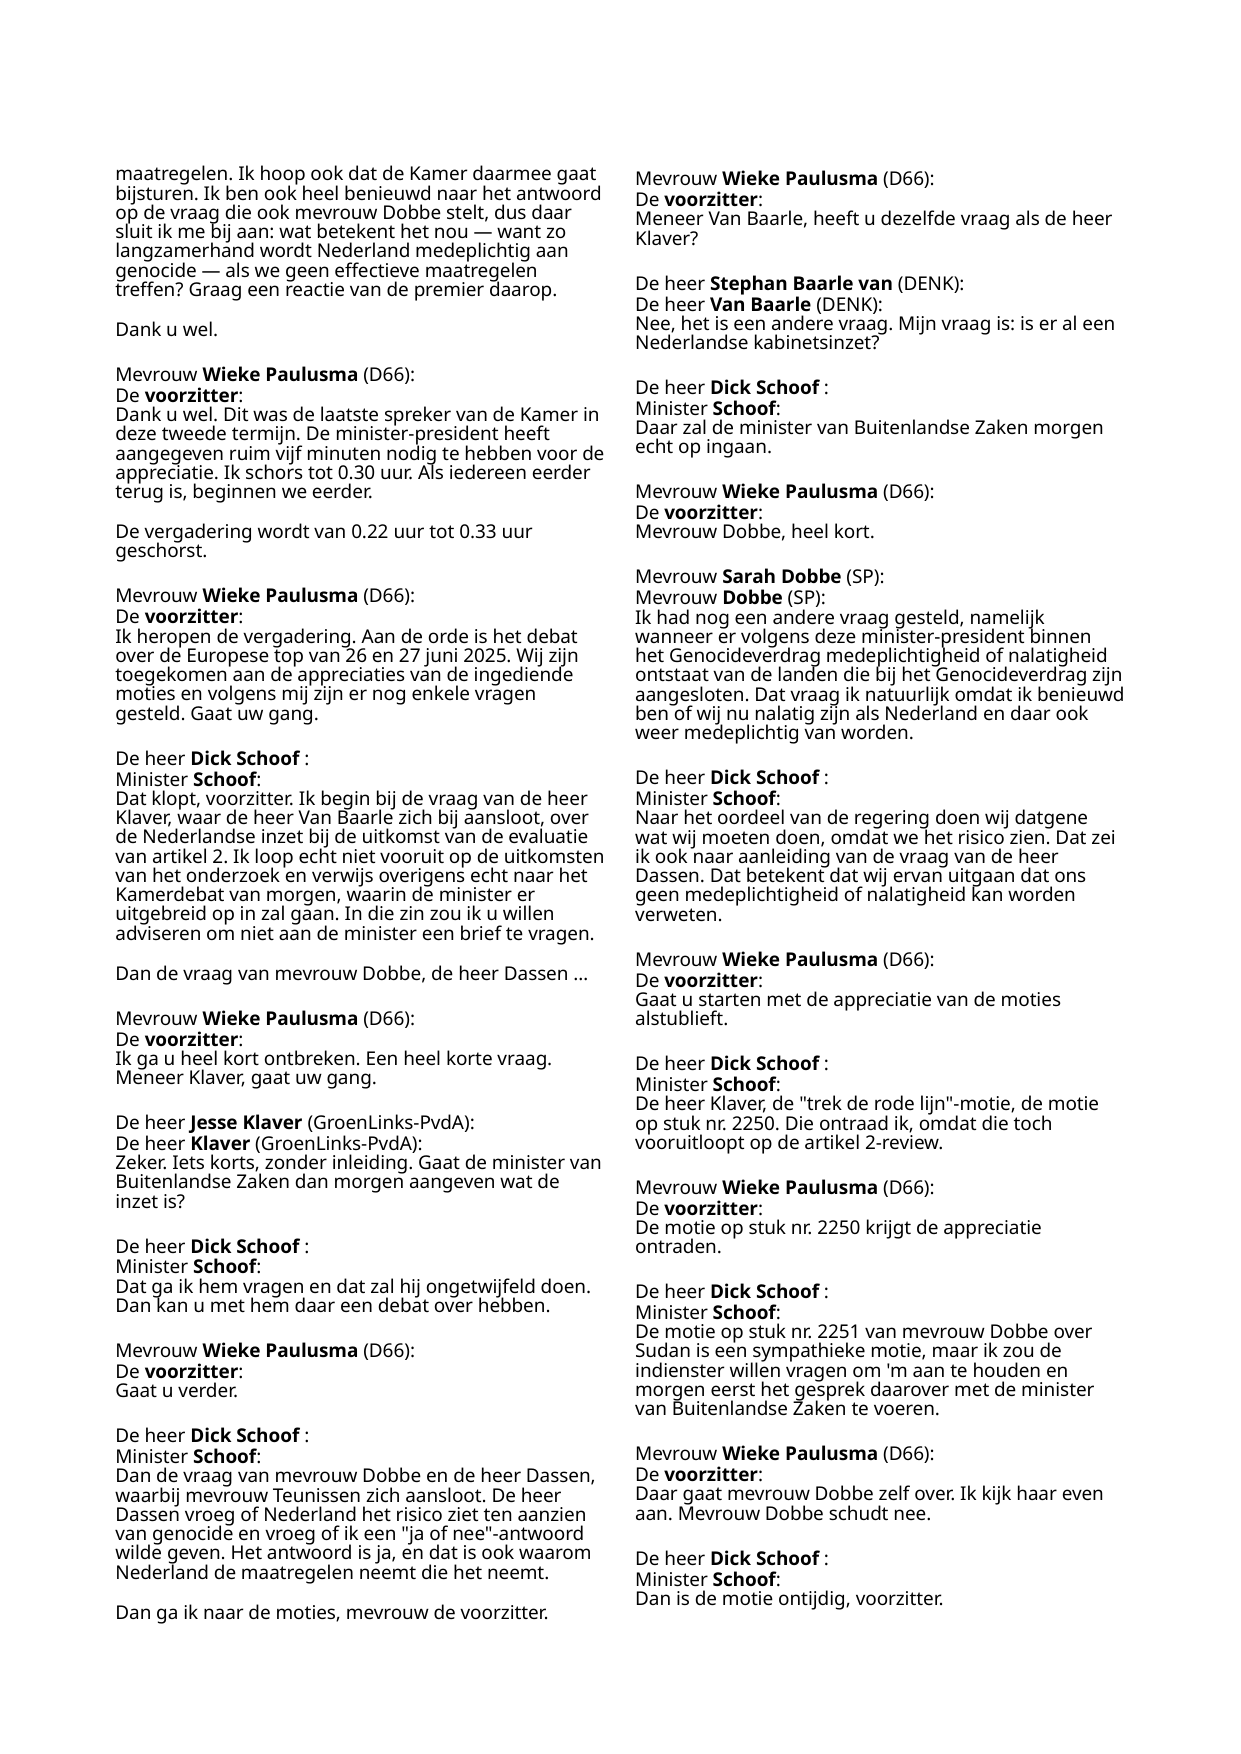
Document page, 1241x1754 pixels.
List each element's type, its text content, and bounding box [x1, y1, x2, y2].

text Ik had nog een andere vraag gesteld, namelijk wanneer er volgens deze minister-president binnen het Genocideverdrag medeplichtigheid of nalatigheid ontstaat van de landen die bij het Genocideverdrag zijn aangesloten. Dat vraag ik natuurlijk omdat ik benieuwd ben of wij nu nalatig zijn als Nederland en daar ook weer medeplichtig van worden. [635, 609, 1125, 743]
text De motie op stuk nr. 2250 krijgt de appreciatie ontraden. [635, 1219, 1125, 1257]
text Dank u wel. Dit was de laatste spreker van de Kamer in deze tweede termijn. De minister-president heeft aangegeven ruim vijf minuten nodig te hebben voor de appreciatie. Ik schors tot 0.30 uur. Als iedereen eerder terug is, beginnen we eerder. [115, 406, 605, 502]
text Dat klopt, voorzitter. Ik begin bij de vraag van de heer Klaver, waar de heer Van Baarle zich bij aansloot, over de Nederlandse inzet bij de uitkomst van de evaluatie van artikel 2. Ik loop echt niet vooruit op de uitkomsten van het onderzoek en verwijs overigens echt naar het Kamerdebat van morgen, waarin de minister er uitgebreid op in zal gaan. In die zin zou ik u willen adviseren om niet aan de minister een brief te vragen. [115, 790, 605, 944]
text Mevrouw Wieke Paulusma (D66): [115, 1005, 605, 1031]
text Dan de vraag van mevrouw Dobbe, de heer Dassen … [115, 965, 605, 984]
text Gaat u verder. [115, 1382, 605, 1401]
text Mevrouw Dobbe (SP): [635, 589, 1125, 609]
text Nee, het is een andere vraag. Mijn vraag is: is er al een Nederlandse kabinetsinzet? [635, 315, 1125, 353]
text Dan ga ik naar de moties, mevrouw de voorzitter. [115, 1604, 605, 1623]
text Minister Schoof: [115, 771, 605, 790]
text Ik ga u heel kort ontbreken. Een heel korte vraag. Meneer Klaver, gaat uw gang. [115, 1050, 605, 1088]
text maatregelen. Ik hoop ook dat de Kamer daarmee gaat bijsturen. Ik ben ook heel benieuwd naar het antwoord op de vraag die ook mevrouw Dobbe stelt, dus daar sluit ik me bij aan: wat betekent het nou — want zo langzamerhand wordt Nederland medeplichtig aan genocide — als we geen effectieve maatregelen treffen? Graag een reactie van de premier daarop. [115, 165, 605, 300]
text De heer Van Baarle (DENK): [635, 296, 1125, 315]
text Dat ga ik hem vragen en dat zal hij ongetwijfeld doen. Dan kan u met hem daar een debat over hebben. [115, 1278, 605, 1316]
text De heer Dick Schoof : [635, 1050, 1125, 1076]
text Minister Schoof: [635, 1571, 1125, 1590]
text Minister Schoof: [635, 1076, 1125, 1095]
text Minister Schoof: [635, 790, 1125, 809]
text De heer Dick Schoof : [115, 745, 605, 771]
text Mevrouw Wieke Paulusma (D66): [635, 478, 1125, 504]
text Daar zal de minister van Buitenlandse Zaken morgen echt op ingaan. [635, 419, 1125, 458]
text De voorzitter: [115, 1363, 605, 1382]
text Mevrouw Wieke Paulusma (D66): [635, 165, 1125, 191]
text De vergadering wordt van 0.22 uur tot 0.33 uur geschorst. [115, 523, 605, 562]
text Minister Schoof: [635, 400, 1125, 419]
text Dank u wel. [115, 321, 605, 340]
text Dan is de motie ontijdig, voorzitter. [635, 1590, 1125, 1609]
text De voorzitter: [635, 1466, 1125, 1485]
text De voorzitter: [635, 972, 1125, 991]
text Daar gaat mevrouw Dobbe zelf over. Ik kijk haar even aan. Mevrouw Dobbe schudt nee. [635, 1485, 1125, 1524]
text Naar het oordeel van de regering doen wij datgene wat wij moeten doen, omdat we het risico zien. Dat zei ik ook naar aanleiding van de vraag van de heer Dassen. Dat betekent dat wij ervan uitgaan dat ons geen medeplichtigheid of nalatigheid kan worden verweten. [635, 809, 1125, 925]
text De heer Stephan Baarle van (DENK): [635, 270, 1125, 296]
text Mevrouw Wieke Paulusma (D66): [635, 946, 1125, 972]
text De voorzitter: [115, 608, 605, 628]
text Gaat u starten met de appreciatie van de moties alstublieft. [635, 991, 1125, 1029]
text De voorzitter: [115, 1031, 605, 1050]
text De voorzitter: [115, 387, 605, 406]
text Mevrouw Wieke Paulusma (D66): [635, 1440, 1125, 1466]
text Meneer Van Baarle, heeft u dezelfde vraag als de heer Klaver? [635, 210, 1125, 249]
text Mevrouw Dobbe, heel kort. [635, 523, 1125, 543]
text Minister Schoof: [115, 1448, 605, 1467]
text Mevrouw Wieke Paulusma (D66): [115, 361, 605, 387]
text De voorzitter: [635, 1199, 1125, 1219]
text Dan de vraag van mevrouw Dobbe en de heer Dassen, waarbij mevrouw Teunissen zich aansloot. De heer Dassen vroeg of Nederland het risico ziet ten aanzien van genocide en vroeg of ik een "ja of nee"-antwoord wilde geven. Het antwoord is ja, en dat is ook waarom Nederland de maatregelen neemt die het neemt. [115, 1467, 605, 1583]
text De motie op stuk nr. 2251 van mevrouw Dobbe over Sudan is een sympathieke motie, maar ik zou de indienster willen vragen om 'm aan te houden en morgen eerst het gesprek daarover met de minister van Buitenlandse Zaken te voeren. [635, 1323, 1125, 1419]
text Minister Schoof: [635, 1304, 1125, 1323]
text De heer Dick Schoof : [115, 1422, 605, 1448]
text De heer Dick Schoof : [635, 764, 1125, 790]
text De heer Klaver (GroenLinks-PvdA): [115, 1135, 605, 1154]
text De heer Jesse Klaver (GroenLinks-PvdA): [115, 1109, 605, 1135]
text De heer Dick Schoof : [635, 1278, 1125, 1304]
text De voorzitter: [635, 504, 1125, 523]
text Mevrouw Wieke Paulusma (D66): [115, 583, 605, 608]
text Minister Schoof: [115, 1258, 605, 1278]
text De heer Dick Schoof : [635, 1545, 1125, 1571]
text Mevrouw Wieke Paulusma (D66): [635, 1174, 1125, 1199]
text Ik heropen de vergadering. Aan de orde is het debat over de Europese top van 26 en 27 juni 2025. Wij zijn toegekomen aan de appreciaties van de ingediende moties en volgens mij zijn er nog enkele vragen gesteld. Gaat uw gang. [115, 628, 605, 724]
text Zeker. Iets korts, zonder inleiding. Gaat de minister van Buitenlandse Zaken dan morgen aangeven wat de inzet is? [115, 1154, 605, 1212]
text Mevrouw Sarah Dobbe (SP): [635, 564, 1125, 589]
text Mevrouw Wieke Paulusma (D66): [115, 1337, 605, 1363]
text De voorzitter: [635, 191, 1125, 210]
text De heer Dick Schoof : [635, 374, 1125, 400]
text De heer Klaver, de "trek de rode lijn"-motie, de motie op stuk nr. 2250. Die ontraad ik, omdat die toch vooruitloopt op de artikel 2-review. [635, 1095, 1125, 1153]
text De heer Dick Schoof : [115, 1233, 605, 1258]
